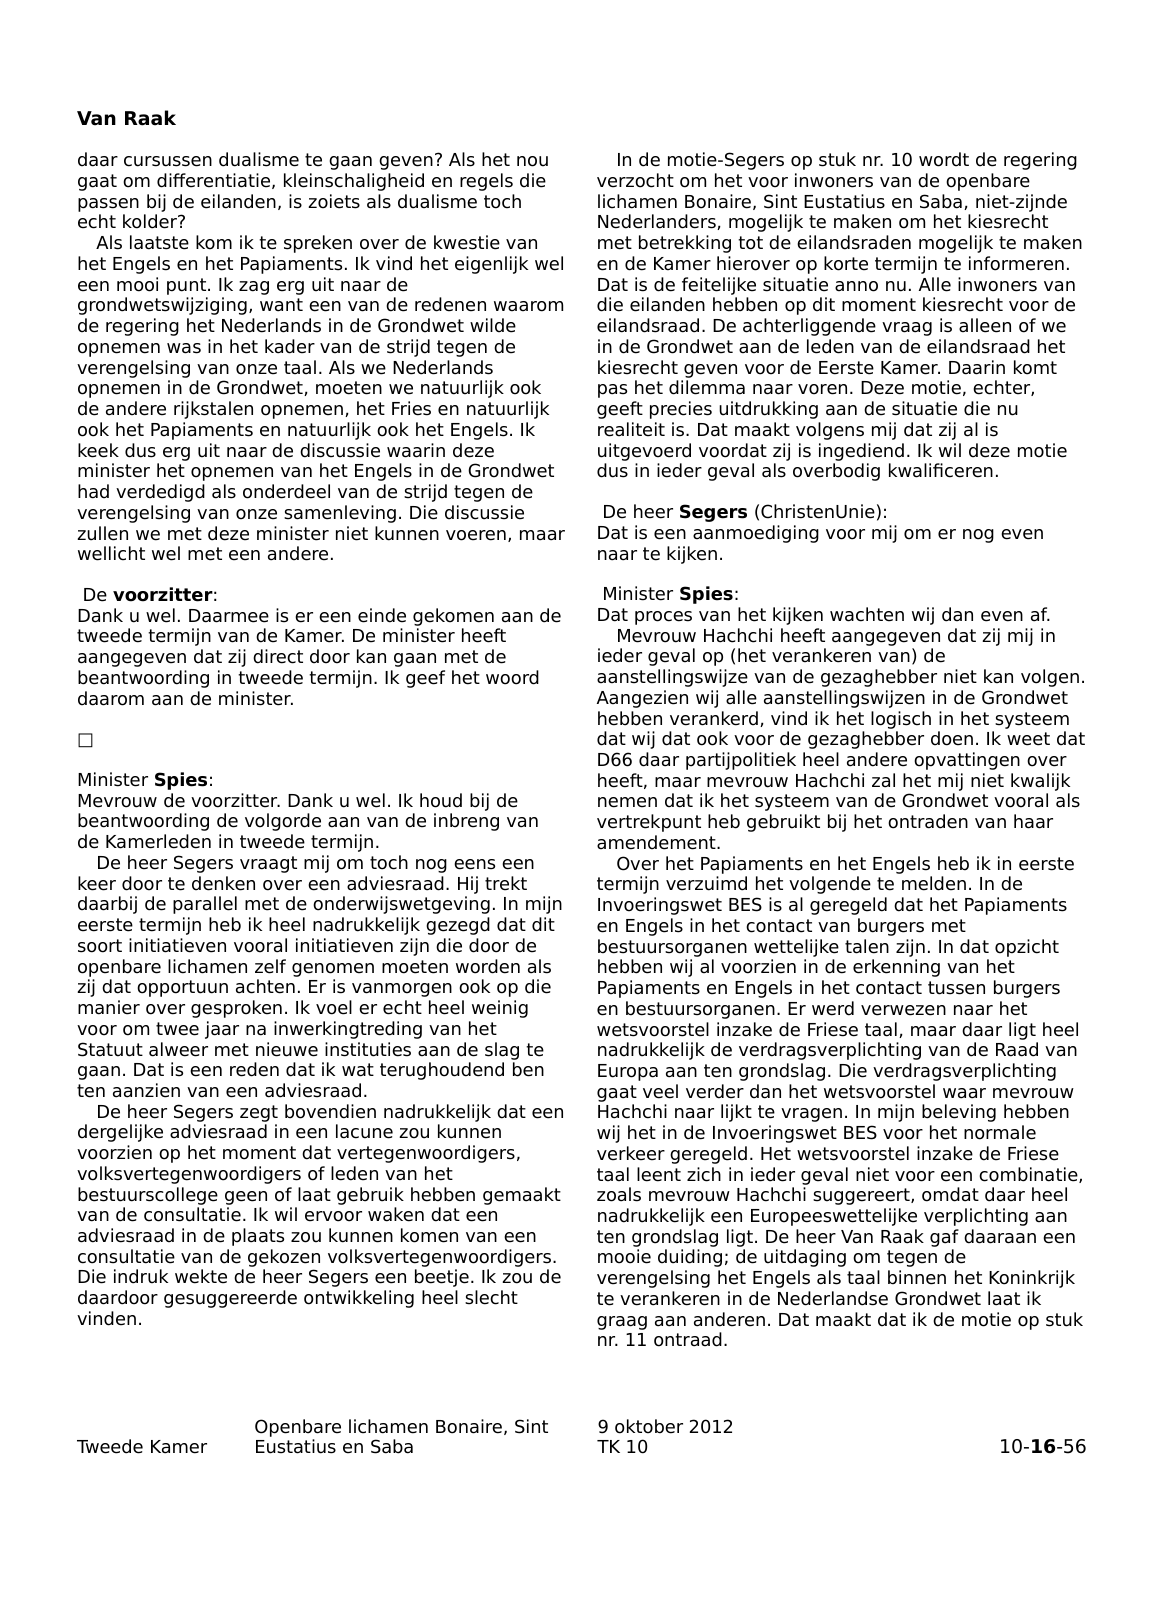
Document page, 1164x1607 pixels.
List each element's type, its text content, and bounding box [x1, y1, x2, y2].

text Als laatste kom ik te spreken over de kwestie van het Engels en het Papiaments. Ik vind het eigenlijk wel een mooi punt. Ik zag erg uit naar de grondwetswijziging, want een van de redenen waarom de regering het Nederlands in de Grondwet wilde opnemen was in het kader van de strijd tegen de verengelsing van onze taal. Als we Nederlands opnemen in de Grondwet, moeten we natuurlijk ook de andere rijkstalen opnemen, het Fries en natuurlijk ook het Papiaments en natuurlijk ook het Engels. Ik keek dus erg uit naar de discussie waarin deze minister het opnemen van het Engels in de Grondwet had verdedigd als onderdeel van de strijd tegen de verengelsing van onze samenleving. Die discussie zullen we met deze minister niet kunnen voeren, maar wellicht wel met een andere. [77, 233, 567, 565]
text In de motie-Segers op stuk nr. 10 wordt de regering verzocht om het voor inwoners van de openbare lichamen Bonaire, Sint Eustatius en Saba, niet-zijnde Nederlanders, mogelijk te maken om het kiesrecht met betrekking tot de eilandsraden mogelijk te maken en de Kamer hierover op korte termijn te informeren. Dat is de feitelijke situatie anno nu. Alle inwoners van die eilanden hebben op dit moment kiesrecht voor de eilandsraad. De achterliggende vraag is alleen of we in de Grondwet aan de leden van de eilandsraad het kiesrecht geven voor de Eerste Kamer. Daarin komt pas het dilemma naar voren. Deze motie, echter, geeft precies uitdrukking aan de situatie die nu realiteit is. Dat maakt volgens mij dat zij al is uitgevoerd voordat zij is ingediend. Ik wil deze motie dus in ieder geval als overbodig kwalificeren. [596, 150, 1087, 482]
text De heer Segers (ChristenUnie): [596, 502, 1087, 523]
text Mevrouw de voorzitter. Dank u wel. Ik houd bij de beantwoording de volgorde aan van de inbreng van de Kamerleden in tweede termijn. [77, 791, 567, 853]
text Minister Spies: [596, 584, 1087, 605]
text Dat proces van het kijken wachten wij dan even af. [596, 605, 1087, 626]
text De heer Segers zegt bovendien nadrukkelijk dat een dergelijke adviesraad in een lacune zou kunnen voorzien op het moment dat vertegenwoordigers, volksvertegenwoordigers of leden van het bestuurscollege geen of laat gebruik hebben gemaakt van de consultatie. Ik wil ervoor waken dat een adviesraad in de plaats zou kunnen komen van een consultatie van de gekozen volksvertegenwoordigers. Die indruk wekte de heer Segers een beetje. Ik zou de daardoor gesuggereerde ontwikkeling heel slecht vinden. [77, 1102, 567, 1329]
text Minister Spies: [77, 770, 567, 791]
text daar cursussen dualisme te gaan geven? Als het nou gaat om differentiatie, kleinschaligheid en regels die passen bij de eilanden, is zoiets als dualisme toch echt kolder? [77, 150, 567, 233]
text De heer Segers vraagt mij om toch nog eens een keer door te denken over een adviesraad. Hij trekt daarbij de parallel met de onderwijswetgeving. In mijn eerste termijn heb ik heel nadrukkelijk gezegd dat dit soort initiatieven vooral initiatieven zijn die door de openbare lichamen zelf genomen moeten worden als zij dat opportuun achten. Er is vanmorgen ook op die manier over gesproken. Ik voel er echt heel weinig voor om twee jaar na inwerkingtreding van het Statuut alweer met nieuwe instituties aan de slag te gaan. Dat is een reden dat ik wat terughoudend ben ten aanzien van een adviesraad. [77, 853, 567, 1102]
text Dat is een aanmoediging voor mij om er nog even naar te kijken. [596, 523, 1087, 564]
text Dank u wel. Daarmee is er een einde gekomen aan de tweede termijn van de Kamer. De minister heeft aangegeven dat zij direct door kan gaan met de beantwoording in tweede termijn. Ik geef het woord daarom aan de minister. [77, 606, 567, 709]
text □ [77, 729, 567, 750]
text Mevrouw Hachchi heeft aangegeven dat zij mij in ieder geval op (het verankeren van) de aanstellingswijze van de gezaghebber niet kan volgen. Aangezien wij alle aanstellingswijzen in de Grondwet hebben verankerd, vind ik het logisch in het systeem dat wij dat ook voor de gezaghebber doen. Ik weet dat D66 daar partijpolitiek heel andere opvattingen over heeft, maar mevrouw Hachchi zal het mij niet kwalijk nemen dat ik het systeem van de Grondwet vooral als vertrekpunt heb gebruikt bij het ontraden van haar amendement. [596, 626, 1087, 853]
text Over het Papiaments en het Engels heb ik in eerste termijn verzuimd het volgende te melden. In de Invoeringswet BES is al geregeld dat het Papiaments en Engels in het contact van burgers met bestuursorganen wettelijke talen zijn. In dat opzicht hebben wij al voorzien in de erkenning van het Papiaments en Engels in het contact tussen burgers en bestuursorganen. Er werd verwezen naar het wetsvoorstel inzake de Friese taal, maar daar ligt heel nadrukkelijk de verdragsverplichting van de Raad van Europa aan ten grondslag. Die verdragsverplichting gaat veel verder dan het wetsvoorstel waar mevrouw Hachchi naar lijkt te vragen. In mijn beleving hebben wij het in de Invoeringswet BES voor het normale verkeer geregeld. Het wetsvoorstel inzake de Friese taal leent zich in ieder geval niet voor een combinatie, zoals mevrouw Hachchi suggereert, omdat daar heel nadrukkelijk een Europeeswettelijke verplichting aan ten grondslag ligt. De heer Van Raak gaf daaraan een mooie duiding; de uitdaging om tegen de verengelsing het Engels als taal binnen het Koninkrijk te verankeren in de Nederlandse Grondwet laat ik graag aan anderen. Dat maakt dat ik de motie op stuk nr. 11 ontraad. [596, 853, 1087, 1351]
text De voorzitter: [77, 585, 567, 606]
